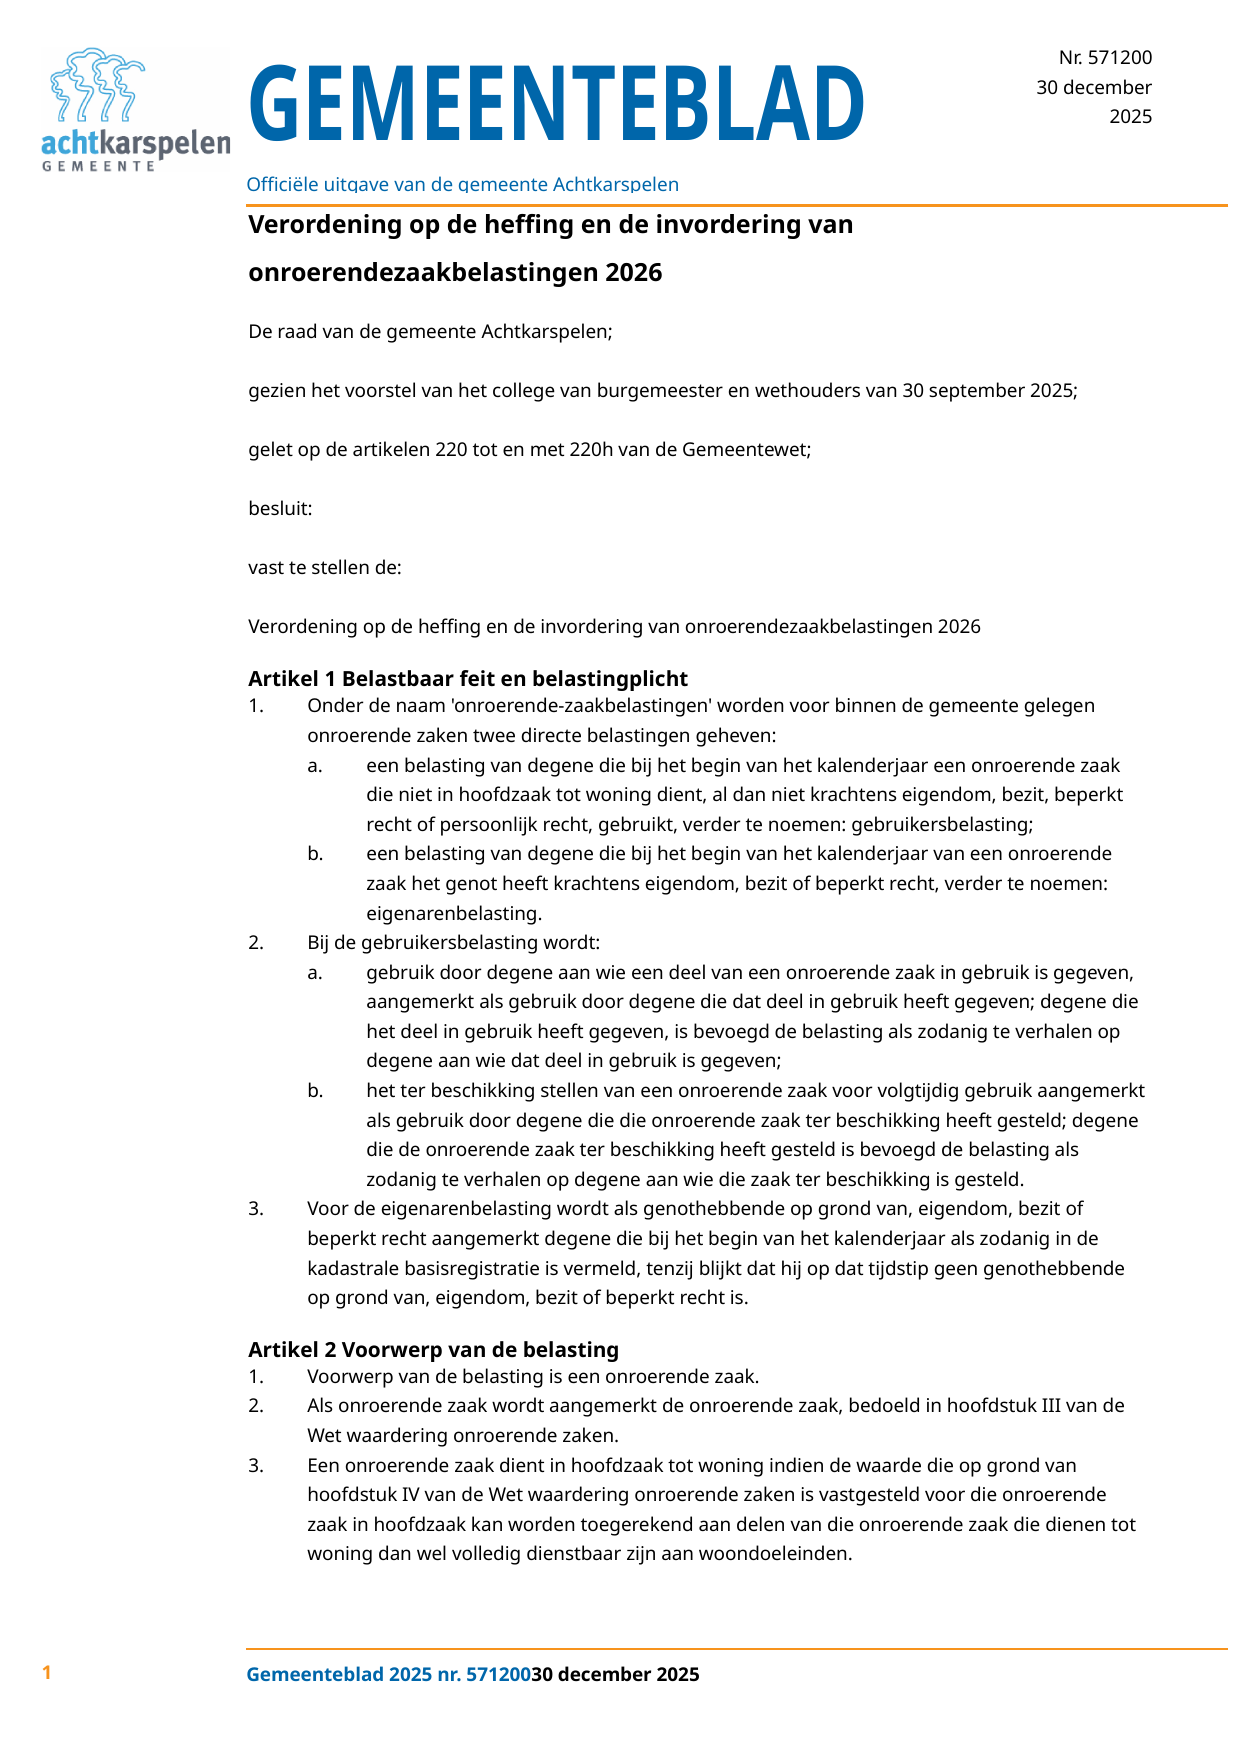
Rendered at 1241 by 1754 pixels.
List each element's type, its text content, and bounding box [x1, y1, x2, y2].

text Artikel 2 Voorwerp van de belasting [248, 1335, 1152, 1363]
text vast te stellen de: [248, 554, 1152, 580]
list Onder de naam 'onroerende-zaakbelastingen' worden voor binnen de gemeente gelegen onroerende zaken twee directe belastingen geheven: [248, 693, 1152, 748]
text Artikel 1 Belastbaar feit en belastingplicht [248, 664, 1152, 693]
list Voor de eigenarenbelasting wordt als genothebbende op grond van, eigendom, bezit of beperkt recht aangemerkt degene die bij het begin van het kalenderjaar als zodanig in de kadastrale basisregistratie is vermeld, tenzij blijkt dat hij op dat tijdstip geen genothebbende op grond van, eigendom, bezit of beperkt recht is. [248, 1196, 1152, 1310]
list een belasting van degene die bij het begin van het kalenderjaar van een onroerende zaak het genot heeft krachtens eigendom, bezit of beperkt recht, verder te noemen: eigenarenbelasting. [307, 841, 1152, 925]
text besluit: [248, 495, 1152, 521]
list een belasting van degene die bij het begin van het kalenderjaar een onroerende zaak die niet in hoofdzaak tot woning dient, al dan niet krachtens eigendom, bezit, beperkt recht of persoonlijk recht, gebruikt, verder te noemen: gebruikersbelasting; [307, 752, 1152, 837]
text Verordening op de heffing en de invordering van onroerendezaakbelastingen 2026 [248, 614, 1152, 639]
list Bij de gebruikersbelasting wordt: [248, 929, 1152, 955]
text De raad van de gemeente Achtkarspelen; [248, 318, 1152, 344]
text gelet op de artikelen 220 tot en met 220h van de Gemeentewet; [248, 436, 1152, 462]
text gezien het voorstel van het college van burgemeester en wethouders van 30 september 2025; [248, 377, 1152, 403]
picture [41, 47, 231, 172]
list Als onroerende zaak wordt aangemerkt de onroerende zaak, bedoeld in hoofdstuk III van de Wet waardering onroerende zaken. [248, 1393, 1152, 1448]
list Een onroerende zaak dient in hoofdzaak tot woning indien de waarde die op grond van hoofdstuk IV van de Wet waardering onroerende zaken is vastgesteld voor die onroerende zaak in hoofdzaak kan worden toegerekend aan delen van die onroerende zaak die dienen tot woning dan wel volledig dienstbaar zijn aan woondoeleinden. [248, 1452, 1152, 1566]
list gebruik door degene aan wie een deel van een onroerende zaak in gebruik is gegeven, aangemerkt als gebruik door degene die dat deel in gebruik heeft gegeven; degene die het deel in gebruik heeft gegeven, is bevoegd de belasting als zodanig te verhalen op degene aan wie dat deel in gebruik is gegeven; [307, 959, 1152, 1073]
list het ter beschikking stellen van een onroerende zaak voor volgtijdig gebruik aangemerkt als gebruik door degene die die onroerende zaak ter beschikking heeft gesteld; degene die de onroerende zaak ter beschikking heeft gesteld is bevoegd de belasting als zodanig te verhalen op degene aan wie die zaak ter beschikking is gesteld. [307, 1077, 1152, 1192]
list Voorwerp van de belasting is een onroerende zaak. [248, 1363, 1152, 1389]
text Verordening op de heffing en de invordering van onroerendezaakbelastingen 2026 [248, 207, 1152, 288]
